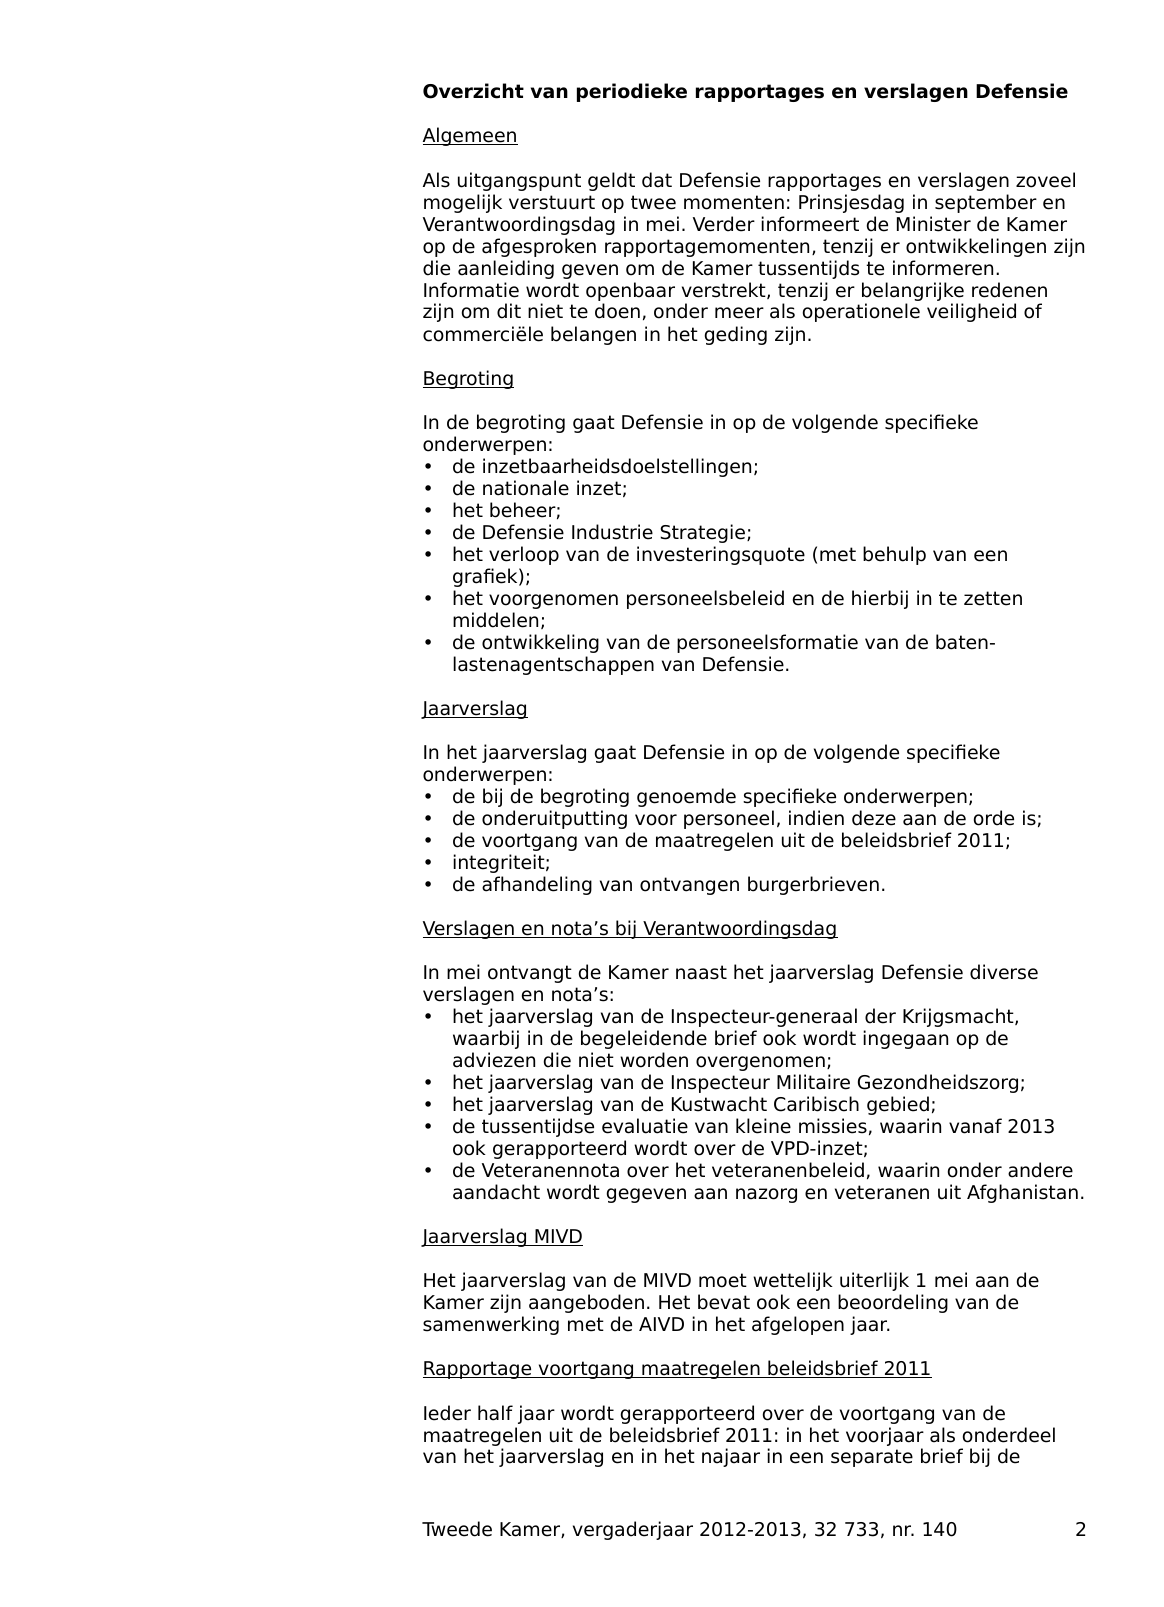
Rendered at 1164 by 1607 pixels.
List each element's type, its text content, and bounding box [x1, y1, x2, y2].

text • de nationale inzet; [422, 478, 1087, 500]
subtitle Verslagen en nota’s bij Verantwoordingsdag [422, 918, 1087, 940]
subtitle Algemeen [422, 125, 1087, 147]
text • de bij de begroting genoemde specifieke onderwerpen; [422, 786, 1087, 808]
text • het voorgenomen personeelsbeleid en de hierbij in te zetten middelen; [422, 588, 1087, 632]
text • het jaarverslag van de Inspecteur-generaal der Krijgsmacht, waarbij in de begeleidende brief ook wordt ingegaan op de adviezen die niet worden overgenomen; [422, 1006, 1087, 1072]
text Ieder half jaar wordt gerapporteerd over de voortgang van de maatregelen uit de beleidsbrief 2011: in het voorjaar als onderdeel van het jaarverslag en in het najaar in een separate brief bij de [422, 1402, 1087, 1468]
text • de voortgang van de maatregelen uit de beleidsbrief 2011; [422, 830, 1087, 852]
subtitle Jaarverslag MIVD [422, 1226, 1087, 1248]
text In de begroting gaat Defensie in op de volgende specifieke onderwerpen: [422, 412, 1087, 456]
text • het verloop van de investeringsquote (met behulp van een grafiek); [422, 544, 1087, 588]
text • integriteit; [422, 852, 1087, 874]
subtitle Begroting [422, 368, 1087, 389]
subtitle Jaarverslag [422, 698, 1087, 720]
text Het jaarverslag van de MIVD moet wettelijk uiterlijk 1 mei aan de Kamer zijn aangeboden. Het bevat ook een beoordeling van de samenwerking met de AIVD in het afgelopen jaar. [422, 1270, 1087, 1336]
text In mei ontvangt de Kamer naast het jaarverslag Defensie diverse verslagen en nota’s: [422, 962, 1087, 1006]
text • de Defensie Industrie Strategie; [422, 522, 1087, 544]
text • het beheer; [422, 500, 1087, 522]
subtitle Rapportage voortgang maatregelen beleidsbrief 2011 [422, 1358, 1087, 1380]
text In het jaarverslag gaat Defensie in op de volgende specifieke onderwerpen: [422, 742, 1087, 786]
subtitle Overzicht van periodieke rapportages en verslagen Defensie [422, 81, 1087, 103]
text Als uitgangspunt geldt dat Defensie rapportages en verslagen zoveel mogelijk verstuurt op twee momenten: Prinsjesdag in september en Verantwoordingsdag in mei. Verder informeert de Minister de Kamer op de afgesproken rapportagemomenten, tenzij er ontwikkelingen zijn die aanleiding geven om de Kamer tussentijds te informeren. Informatie wordt openbaar verstrekt, tenzij er belangrijke redenen zijn om dit niet te doen, onder meer als operationele veiligheid of commerciële belangen in het geding zijn. [422, 169, 1087, 345]
text • de ontwikkeling van de personeelsformatie van de baten-lastenagentschappen van Defensie. [422, 632, 1087, 676]
text • de onderuitputting voor personeel, indien deze aan de orde is; [422, 808, 1087, 830]
text • het jaarverslag van de Inspecteur Militaire Gezondheidszorg; [422, 1072, 1087, 1094]
text • de Veteranennota over het veteranenbeleid, waarin onder andere aandacht wordt gegeven aan nazorg en veteranen uit Afghanistan. [422, 1160, 1087, 1204]
text • de afhandeling van ontvangen burgerbrieven. [422, 874, 1087, 896]
text • de inzetbaarheidsdoelstellingen; [422, 456, 1087, 478]
text • de tussentijdse evaluatie van kleine missies, waarin vanaf 2013 ook gerapporteerd wordt over de VPD-inzet; [422, 1116, 1087, 1160]
text • het jaarverslag van de Kustwacht Caribisch gebied; [422, 1094, 1087, 1116]
